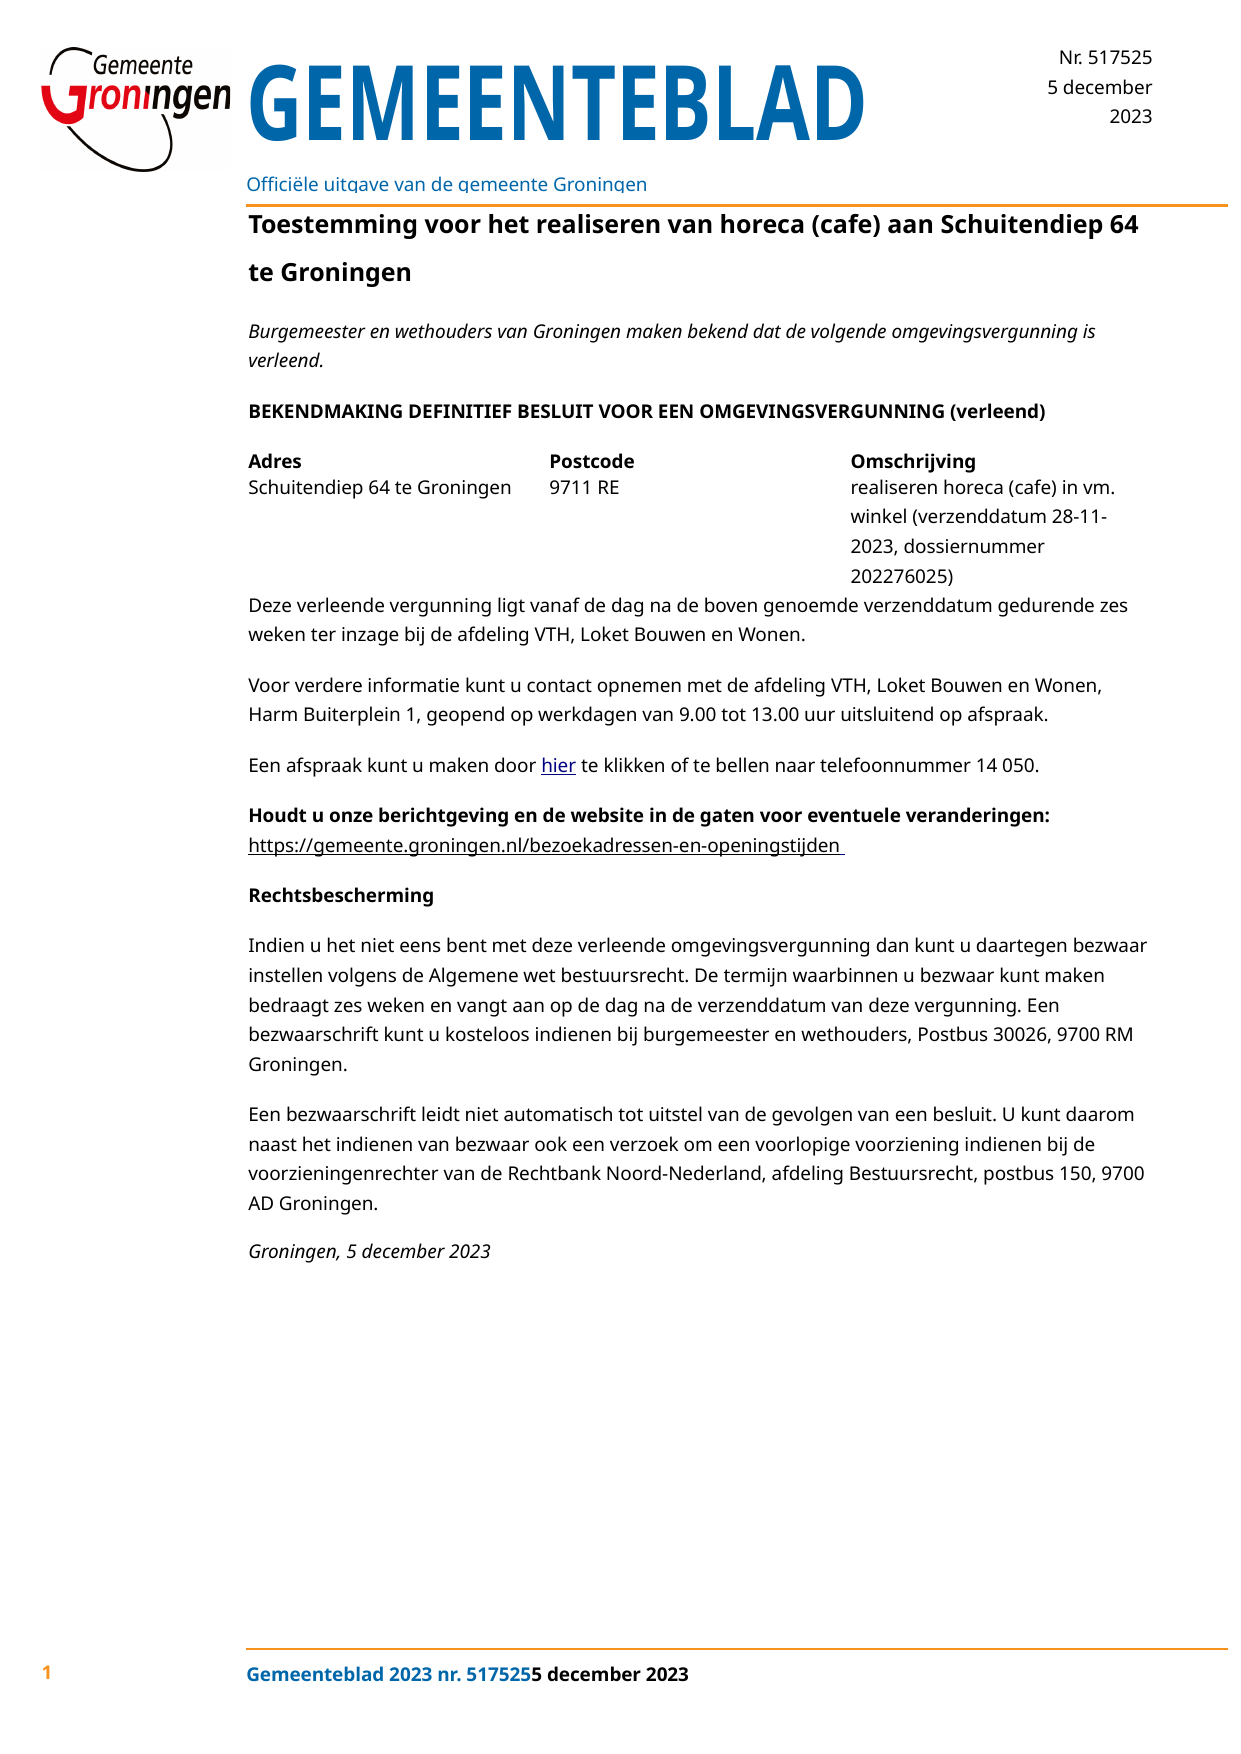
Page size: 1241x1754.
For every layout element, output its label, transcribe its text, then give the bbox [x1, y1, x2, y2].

text Houdt u onze berichtgeving en de website in de gaten voor eventuele veranderingen: https://gemeente.groningen.nl/bezoekadressen-en-openingstijden [248, 802, 1152, 858]
text Groningen, 5 december 2023 [248, 1238, 1152, 1264]
table_header Postcode [549, 449, 850, 474]
text BEKENDMAKING DEFINITIEF BESLUIT VOOR EEN OMGEVINGSVERGUNNING (verleend) [248, 398, 1152, 424]
text Een bezwaarschrift leidt niet automatisch tot uitstel van de gevolgen van een besluit. U kunt daarom naast het indienen van bezwaar ook een verzoek om een voorlopige voorziening indienen bij de voorzieningenrechter van de Rechtbank Noord-Nederland, afdeling Bestuursrecht, postbus 150, 9700 AD Groningen. [248, 1101, 1152, 1216]
text Een afspraak kunt u maken door hier te klikken of te bellen naar telefoonnummer 14 050. [248, 752, 1152, 778]
text Deze verleende vergunning ligt vanaf de dag na de boven genoemde verzenddatum gedurende zes weken ter inzage bij de afdeling VTH, Loket Bouwen en Wonen. [248, 592, 1152, 647]
text Toestemming voor het realiseren van horeca (cafe) aan Schuitendiep 64 te Groningen [248, 207, 1152, 288]
text Voor verdere informatie kunt u contact opnemen met de afdeling VTH, Loket Bouwen en Wonen, Harm Buiterplein 1, geopend op werkdagen van 9.00 tot 13.00 uur uitsluitend op afspraak. [248, 672, 1152, 727]
picture [41, 47, 231, 172]
table_cell realiseren horeca (cafe) in vm. winkel (verzenddatum 28-11-2023, dossiernummer 202276025) [850, 474, 1152, 589]
text Burgemeester en wethouders van Groningen maken bekend dat de volgende omgevingsvergunning is verleend. [248, 318, 1152, 373]
table_header Omschrijving [850, 449, 1152, 474]
table_cell 9711 RE [549, 474, 850, 589]
text Indien u het niet eens bent met deze verleende omgevingsvergunning dan kunt u daartegen bezwaar instellen volgens de Algemene wet bestuursrecht. De termijn waarbinnen u bezwaar kunt maken bedraagt zes weken en vangt aan op de dag na de verzenddatum van deze vergunning. Een bezwaarschrift kunt u kosteloos indienen bij burgemeester en wethouders, Postbus 30026, 9700 RM Groningen. [248, 933, 1152, 1077]
table_header Adres [248, 449, 549, 474]
text Rechtsbescherming [248, 882, 1152, 908]
table_cell Schuitendiep 64 te Groningen [248, 474, 549, 589]
